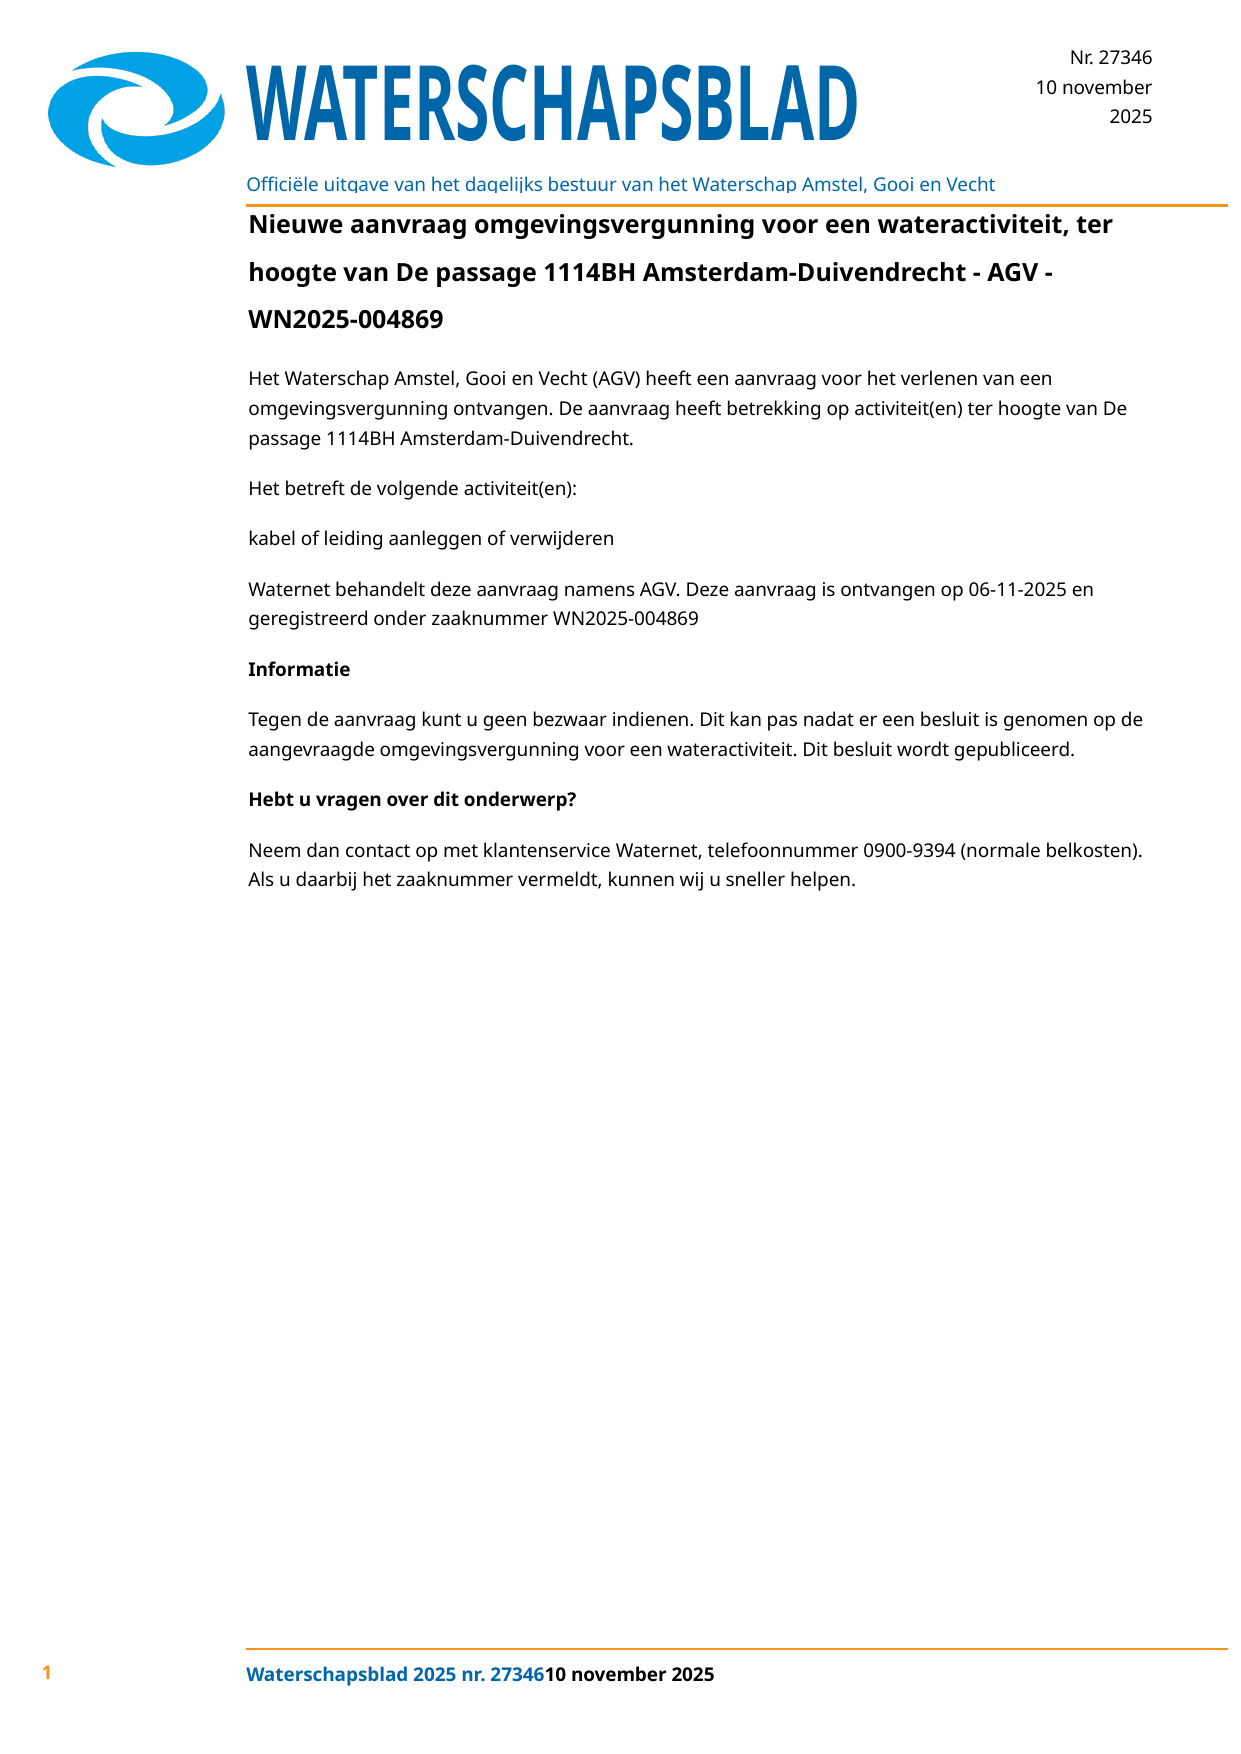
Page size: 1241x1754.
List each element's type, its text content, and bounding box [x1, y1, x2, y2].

text Waternet behandelt deze aanvraag namens AGV. Deze aanvraag is ontvangen op 06-11-2025 en geregistreerd onder zaaknummer WN2025-004869 [248, 576, 1152, 631]
text Informatie [248, 656, 1152, 682]
text Nieuwe aanvraag omgevingsvergunning voor een wateractiviteit, ter hoogte van De passage 1114BH Amsterdam-Duivendrecht - AGV - WN2025-004869 [248, 207, 1152, 336]
text Neem dan contact op met klantenservice Waternet, telefoonnummer 0900-9394 (normale belkosten). Als u daarbij het zaaknummer vermeldt, kunnen wij u sneller helpen. [248, 837, 1152, 892]
picture [41, 47, 231, 172]
text Het betreft de volgende activiteit(en): [248, 475, 1152, 501]
text kabel of leiding aanleggen of verwijderen [248, 526, 1152, 551]
text Tegen de aanvraag kunt u geen bezwaar indienen. Dit kan pas nadat er een besluit is genomen op de aangevraagde omgevingsvergunning voor een wateractiviteit. Dit besluit wordt gepubliceerd. [248, 706, 1152, 762]
text Hebt u vragen over dit onderwerp? [248, 786, 1152, 812]
text Het Waterschap Amstel, Gooi en Vecht (AGV) heeft een aanvraag voor het verlenen van een omgevingsvergunning ontvangen. De aanvraag heeft betrekking op activiteit(en) ter hoogte van De passage 1114BH Amsterdam-Duivendrecht. [248, 366, 1152, 450]
